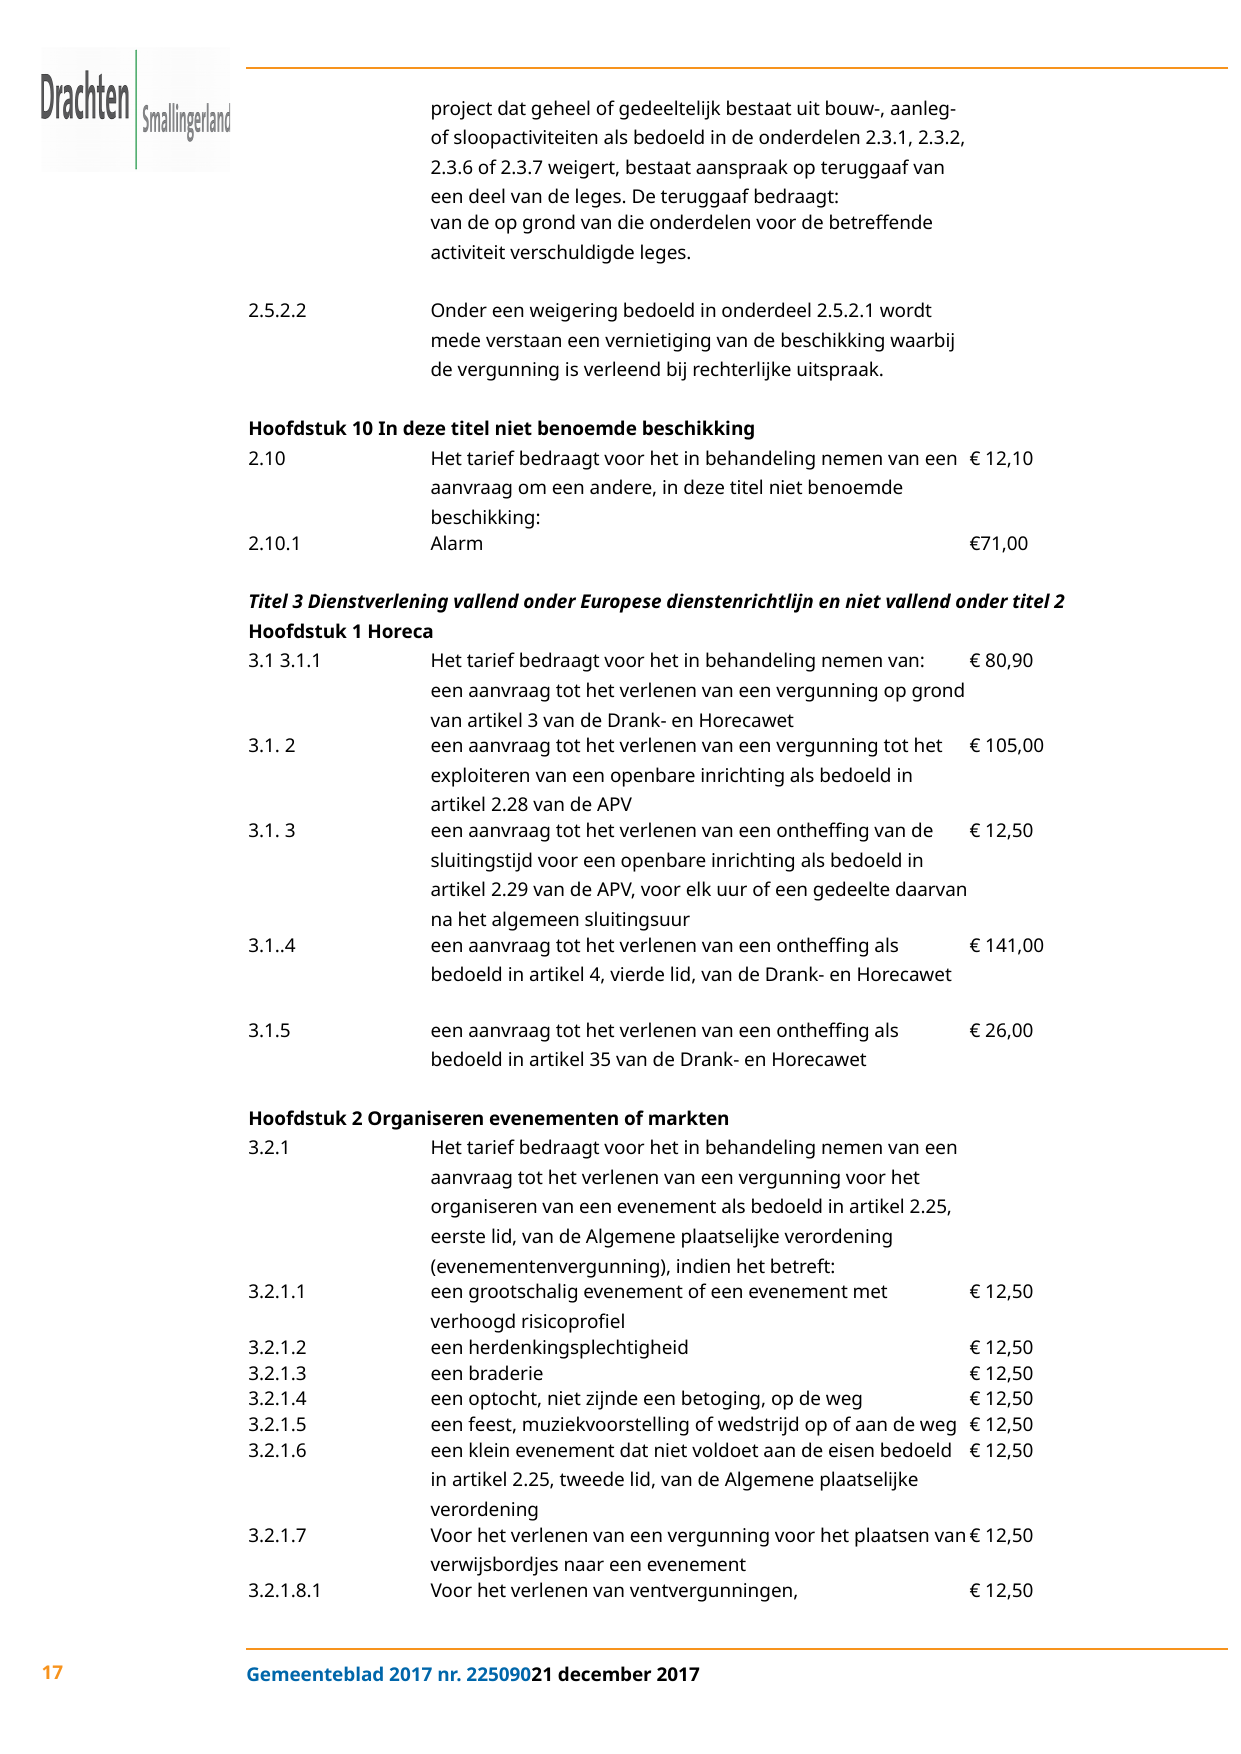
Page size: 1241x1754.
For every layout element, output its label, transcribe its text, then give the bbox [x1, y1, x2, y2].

table_cell € 26,00 [969, 1017, 1152, 1072]
table_cell 3.2.1.8.1 [248, 1577, 430, 1603]
table_cell € 12,50 [969, 1411, 1152, 1437]
table_header € 80,90 [969, 648, 1152, 732]
table_cell [969, 95, 1152, 209]
table_cell een braderie [430, 1360, 969, 1385]
table_cell Voor het verlenen van ventvergunningen, [430, 1577, 969, 1603]
table_cell € 12,50 [969, 1577, 1152, 1603]
table_cell Alarm [430, 530, 969, 556]
table_header Het tarief bedraagt voor het in behandeling nemen van: een aanvraag tot het verlenen van een vergunning op grond van artikel 3 van de Drank- en Horecawet [430, 648, 969, 732]
table_header € 12,10 [969, 445, 1152, 530]
table_cell een herdenkingsplechtigheid [430, 1334, 969, 1360]
table_header 2.10 [248, 445, 430, 530]
table_header [969, 298, 1152, 382]
text Hoofdstuk 2 Organiseren evenementen of markten [248, 1105, 1152, 1131]
table_cell € 12,50 [969, 1334, 1152, 1360]
table_cell € 105,00 [969, 733, 1152, 817]
table_cell 3.1. 3 [248, 818, 430, 932]
table_cell een klein evenement dat niet voldoet aan de eisen bedoeld in artikel 2.25, tweede lid, van de Algemene plaatselijke verordening [430, 1437, 969, 1522]
table_header Onder een weigering bedoeld in onderdeel 2.5.2.1 wordt mede verstaan een vernietiging van de beschikking waarbij de vergunning is verleend bij rechterlijke uitspraak. [430, 298, 969, 382]
table_header Het tarief bedraagt voor het in behandeling nemen van een aanvraag om een andere, in deze titel niet benoemde beschikking: [430, 445, 969, 530]
table_cell een aanvraag tot het verlenen van een vergunning tot het exploiteren van een openbare inrichting als bedoeld in artikel 2.28 van de APV [430, 733, 969, 817]
table_cell € 12,50 [969, 1522, 1152, 1577]
table_cell een feest, muziekvoorstelling of wedstrijd op of aan de weg [430, 1411, 969, 1437]
table_cell 3.1..4 [248, 932, 430, 1017]
table_cell € 12,50 [969, 1437, 1152, 1522]
text Titel 3 Dienstverlening vallend onder Europese dienstenrichtlijn en niet vallend onder titel 2 [248, 588, 1152, 614]
table_cell 3.1.5 [248, 1017, 430, 1072]
table_cell 3.2.1.1 [248, 1279, 430, 1334]
table_cell € 12,50 [969, 1360, 1152, 1385]
table_cell Voor het verlenen van een vergunning voor het plaatsen van verwijsbordjes naar een evenement [430, 1522, 969, 1577]
table_cell 2.10.1 [248, 530, 430, 556]
table_cell een aanvraag tot het verlenen van een ontheffing als bedoeld in artikel 35 van de Drank- en Horecawet [430, 1017, 969, 1072]
table_cell 3.1. 2 [248, 733, 430, 817]
table_cell 3.2.1.6 [248, 1437, 430, 1522]
table_cell [248, 95, 430, 209]
table_cell € 12,50 [969, 818, 1152, 932]
picture [41, 47, 231, 172]
table_header 3.2.1 [248, 1135, 430, 1279]
table_cell van de op grond van die onderdelen voor de betreffende activiteit verschuldigde leges. [430, 209, 969, 264]
table_cell € 12,50 [969, 1385, 1152, 1411]
table_header 2.5.2.2 [248, 298, 430, 382]
text Hoofdstuk 1 Horeca [248, 618, 1152, 644]
table_cell 3.2.1.4 [248, 1385, 430, 1411]
table_header 3.1 3.1.1 [248, 648, 430, 732]
table_cell [969, 209, 1152, 264]
text Hoofdstuk 10 In deze titel niet benoemde beschikking [248, 415, 1152, 441]
table_cell een grootschalig evenement of een evenement met verhoogd risicoprofiel [430, 1279, 969, 1334]
table_cell € 12,50 [969, 1279, 1152, 1334]
table_cell € 141,00 [969, 932, 1152, 1017]
table_cell project dat geheel of gedeeltelijk bestaat uit bouw-, aanleg- of sloopactiviteiten als bedoeld in de onderdelen 2.3.1, 2.3.2, 2.3.6 of 2.3.7 weigert, bestaat aanspraak op teruggaaf van een deel van de leges. De teruggaaf bedraagt: [430, 95, 969, 209]
table_cell een optocht, niet zijnde een betoging, op de weg [430, 1385, 969, 1411]
table_cell 3.2.1.7 [248, 1522, 430, 1577]
table_cell een aanvraag tot het verlenen van een ontheffing als bedoeld in artikel 4, vierde lid, van de Drank- en Horecawet [430, 932, 969, 1017]
table_cell [248, 209, 430, 264]
table_cell 3.2.1.2 [248, 1334, 430, 1360]
table_cell €71,00 [969, 530, 1152, 556]
table_cell 3.2.1.5 [248, 1411, 430, 1437]
table_cell een aanvraag tot het verlenen van een ontheffing van de sluitingstijd voor een openbare inrichting als bedoeld in artikel 2.29 van de APV, voor elk uur of een gedeelte daarvan na het algemeen sluitingsuur [430, 818, 969, 932]
table_header Het tarief bedraagt voor het in behandeling nemen van een aanvraag tot het verlenen van een vergunning voor het organiseren van een evenement als bedoeld in artikel 2.25, eerste lid, van de Algemene plaatselijke verordening (evenementenvergunning), indien het betreft: [430, 1135, 969, 1279]
table_header [969, 1135, 1152, 1279]
table_cell 3.2.1.3 [248, 1360, 430, 1385]
